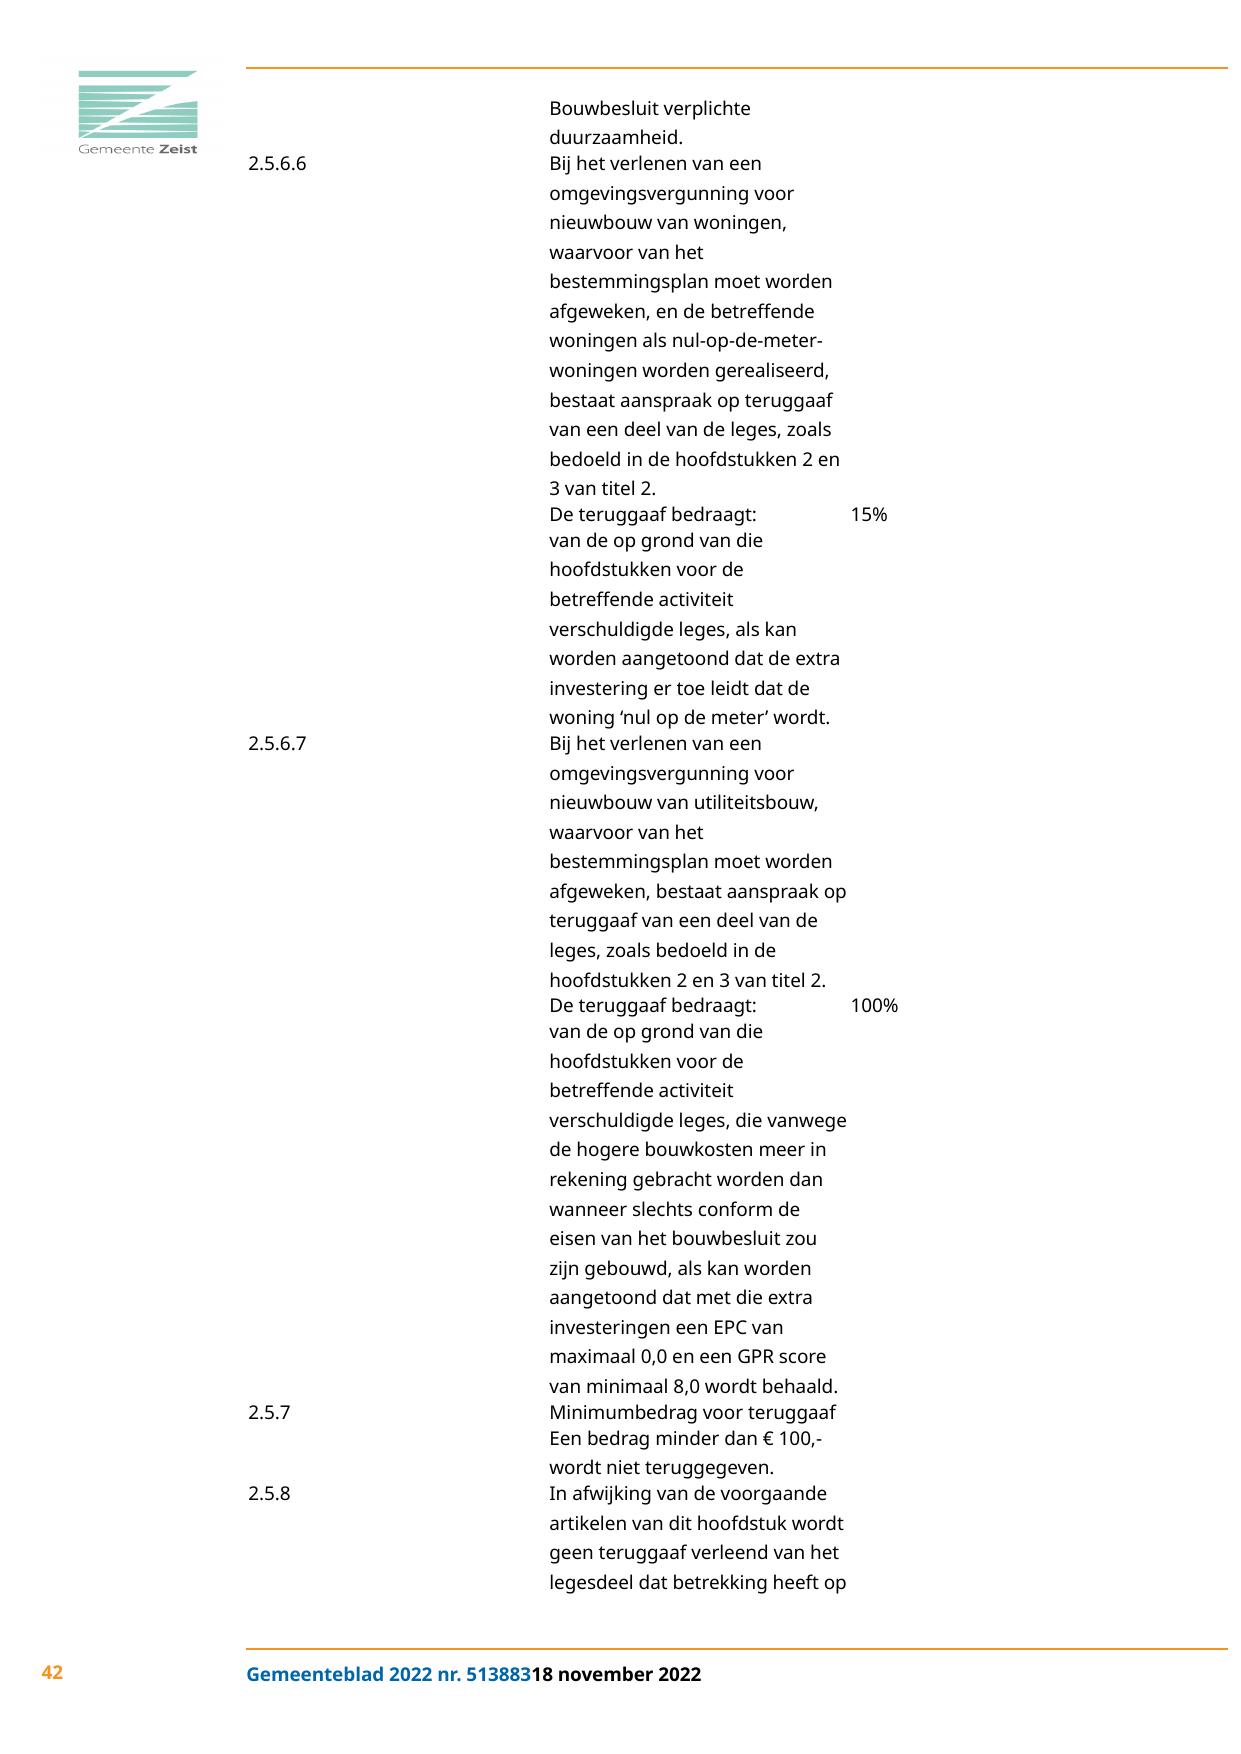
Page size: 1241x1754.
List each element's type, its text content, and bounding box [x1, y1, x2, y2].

table_cell 2.5.7 [248, 1399, 549, 1425]
table_cell [850, 1399, 1152, 1425]
table_cell 2.5.6.6 [248, 150, 549, 501]
table_cell In afwijking van de voorgaande artikelen van dit hoofdstuk wordt geen teruggaaf verleend van het legesdeel dat betrekking heeft op [549, 1480, 850, 1594]
table_cell van de op grond van die hoofdstukken voor de betreffende activiteit verschuldigde leges, die vanwege de hogere bouwkosten meer in rekening gebracht worden dan wanneer slechts conform de eisen van het bouwbesluit zou zijn gebouwd, als kan worden aangetoond dat met die extra investeringen een EPC van maximaal 0,0 en een GPR score van minimaal 8,0 wordt behaald. [549, 1018, 850, 1399]
table_cell De teruggaaf bedraagt: [549, 501, 850, 527]
table_cell [850, 527, 1152, 730]
table_cell 2.5.6.7 [248, 730, 549, 993]
table_cell 100% [850, 993, 1152, 1018]
table_cell [248, 95, 549, 150]
table_cell [850, 150, 1152, 501]
table_cell [850, 730, 1152, 993]
table_cell Bij het verlenen van een omgevingsvergunning voor nieuwbouw van woningen, waarvoor van het bestemmingsplan moet worden afgeweken, en de betreffende woningen als nul-op-de-meter-woningen worden gerealiseerd, bestaat aanspraak op teruggaaf van een deel van de leges, zoals bedoeld in de hoofdstukken 2 en 3 van titel 2. [549, 150, 850, 501]
table_cell Bij het verlenen van een omgevingsvergunning voor nieuwbouw van utiliteitsbouw, waarvoor van het bestemmingsplan moet worden afgeweken, bestaat aanspraak op teruggaaf van een deel van de leges, zoals bedoeld in de hoofdstukken 2 en 3 van titel 2. [549, 730, 850, 993]
table_cell Een bedrag minder dan € 100,- wordt niet teruggegeven. [549, 1425, 850, 1480]
table_cell [248, 1425, 549, 1480]
table_cell [248, 501, 549, 527]
table_cell [248, 527, 549, 730]
table_cell [248, 993, 549, 1018]
table_cell 2.5.8 [248, 1480, 549, 1594]
table_cell 15% [850, 501, 1152, 527]
table_cell De teruggaaf bedraagt: [549, 993, 850, 1018]
table_cell Bouwbesluit verplichte duurzaamheid. [549, 95, 850, 150]
table_cell [850, 95, 1152, 150]
table_cell [850, 1480, 1152, 1594]
picture [41, 47, 231, 172]
table_cell Minimumbedrag voor teruggaaf [549, 1399, 850, 1425]
table_cell van de op grond van die hoofdstukken voor de betreffende activiteit verschuldigde leges, als kan worden aangetoond dat de extra investering er toe leidt dat de woning ‘nul op de meter’ wordt. [549, 527, 850, 730]
table_cell [248, 1018, 549, 1399]
table_cell [850, 1018, 1152, 1399]
table_cell [850, 1425, 1152, 1480]
